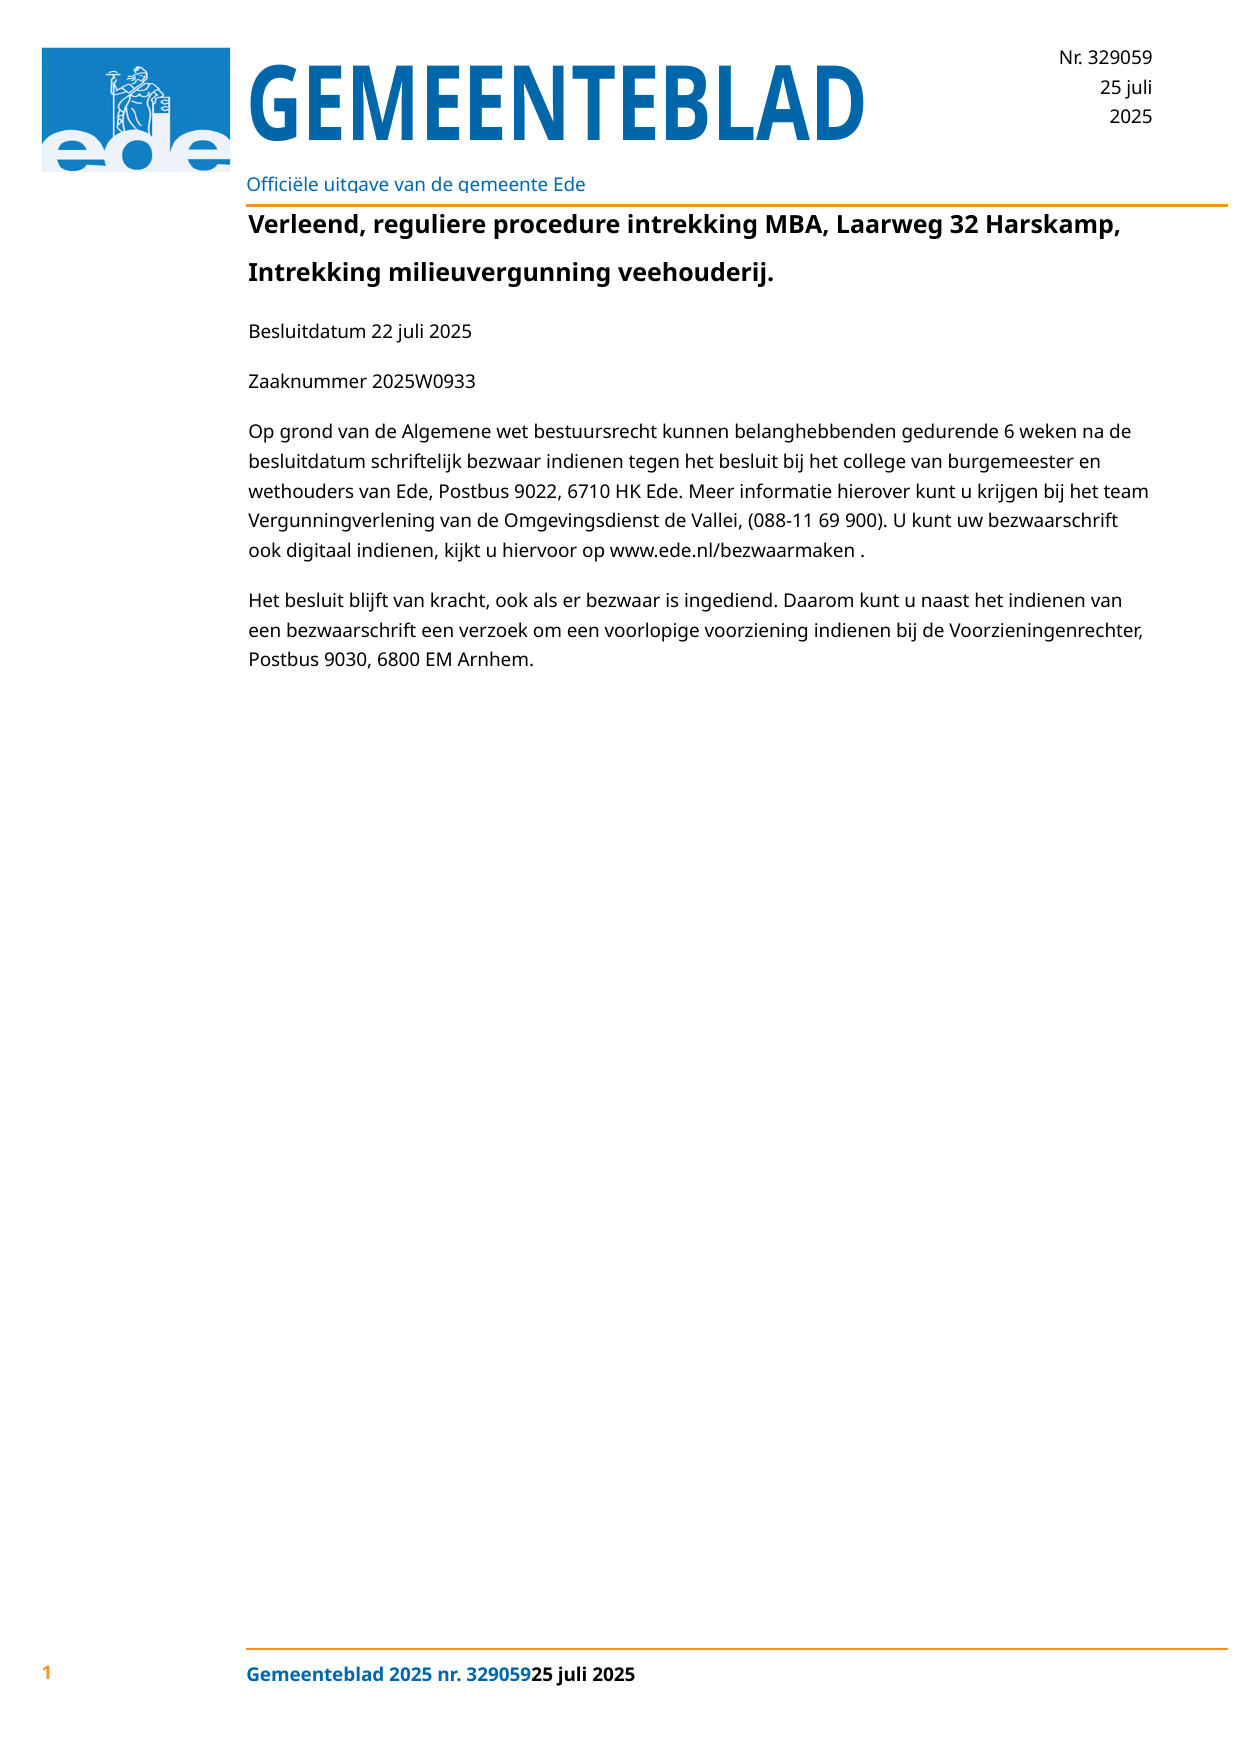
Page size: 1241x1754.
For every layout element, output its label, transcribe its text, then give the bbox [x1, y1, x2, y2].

text Zaaknummer 2025W0933 [248, 368, 1152, 394]
picture [41, 47, 231, 172]
text Op grond van de Algemene wet bestuursrecht kunnen belanghebbenden gedurende 6 weken na de besluitdatum schriftelijk bezwaar indienen tegen het besluit bij het college van burgemeester en wethouders van Ede, Postbus 9022, 6710 HK Ede. Meer informatie hierover kunt u krijgen bij het team Vergunningverlening van de Omgevingsdienst de Vallei, (088-11 69 900). U kunt uw bezwaarschrift ook digitaal indienen, kijkt u hiervoor op www.ede.nl/bezwaarmaken . [248, 419, 1152, 563]
text Het besluit blijft van kracht, ook als er bezwaar is ingediend. Daarom kunt u naast het indienen van een bezwaarschrift een verzoek om een voorlopige voorziening indienen bij de Voorzieningenrechter, Postbus 9030, 6800 EM Arnhem. [248, 587, 1152, 672]
text Verleend, reguliere procedure intrekking MBA, Laarweg 32 Harskamp, Intrekking milieuvergunning veehouderij. [248, 207, 1152, 288]
text Besluitdatum 22 juli 2025 [248, 318, 1152, 344]
